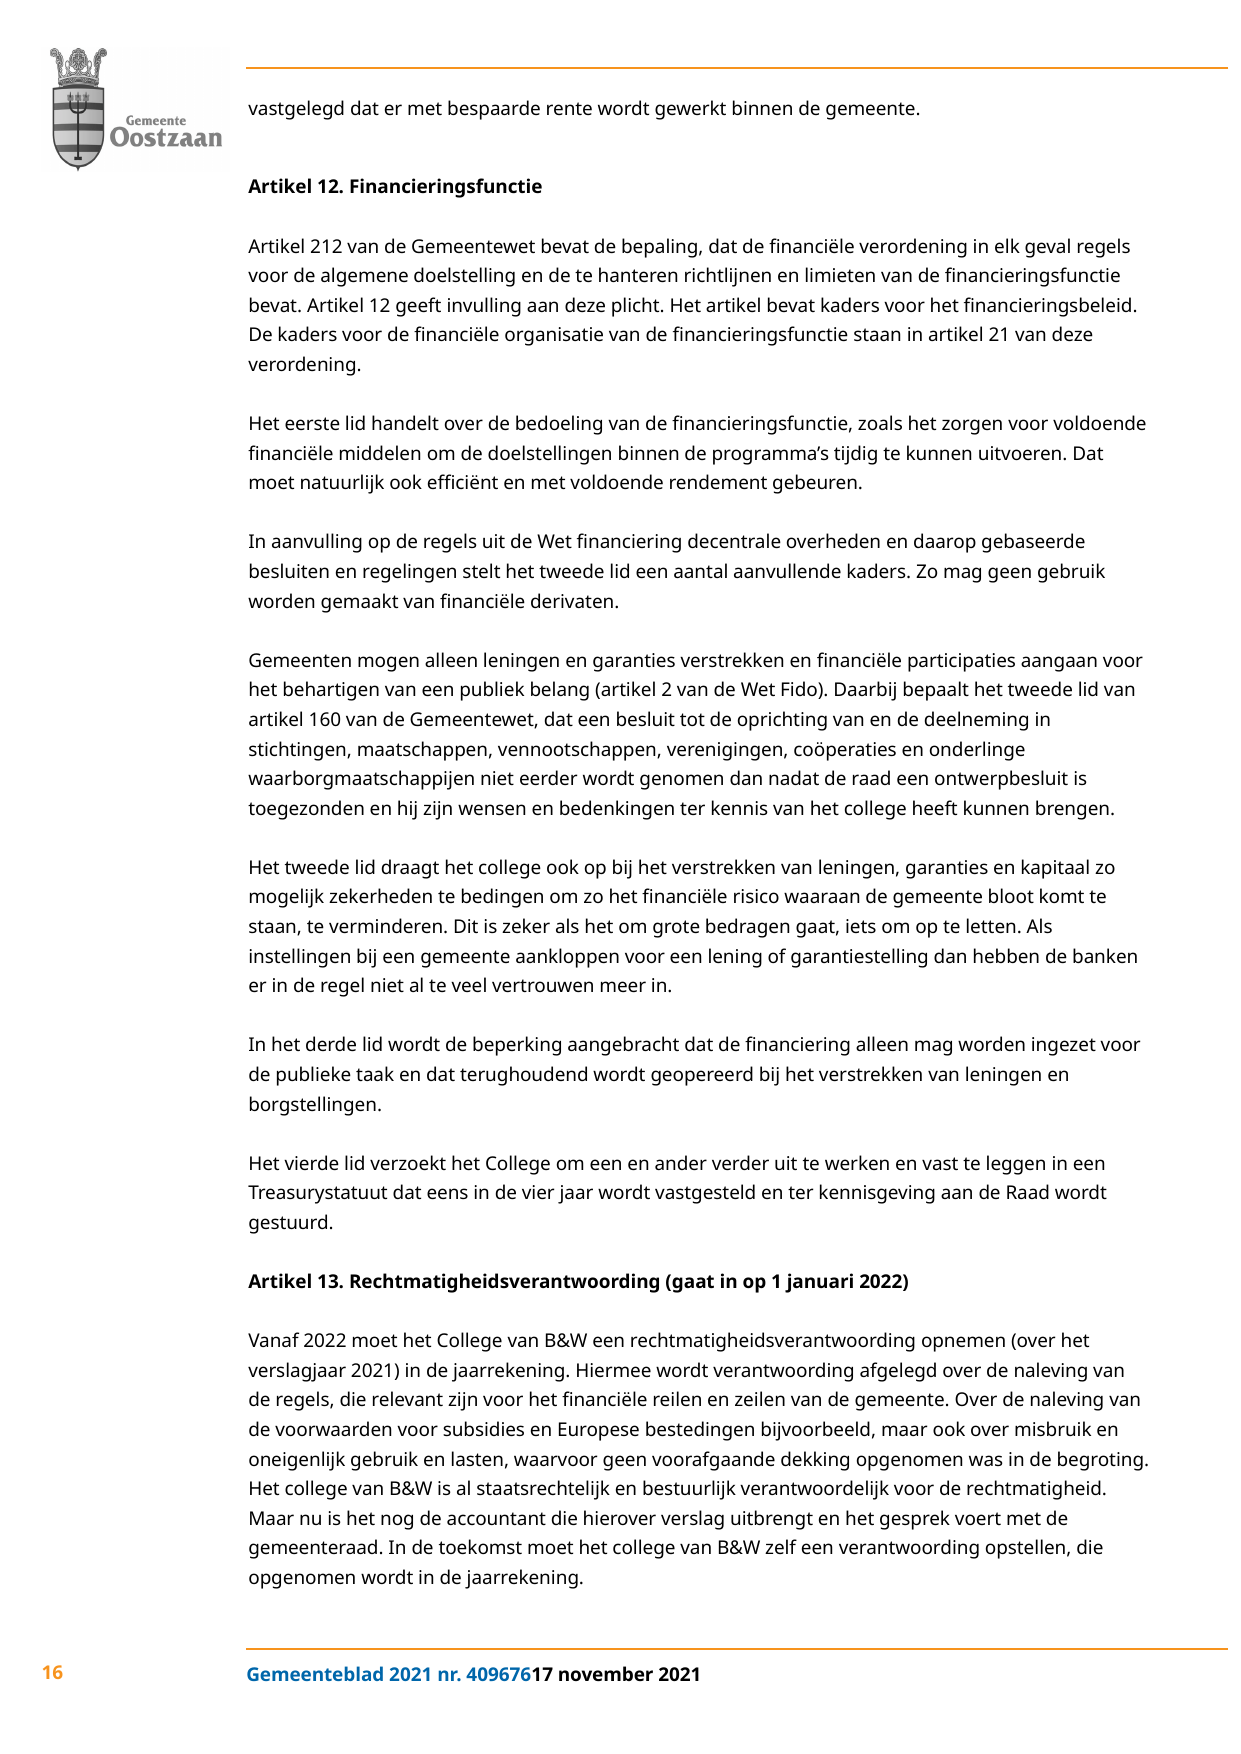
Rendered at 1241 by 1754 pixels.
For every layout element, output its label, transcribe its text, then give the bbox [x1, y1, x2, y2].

text Het vierde lid verzoekt het College om een en ander verder uit te werken en vast te leggen in een Treasurystatuut dat eens in de vier jaar wordt vastgesteld en ter kennisgeving aan de Raad wordt gestuurd. [248, 1150, 1152, 1235]
text Artikel 12. Financieringsfunctie [248, 174, 1152, 199]
text Het tweede lid draagt het college ook op bij het verstrekken van leningen, garanties en kapitaal zo mogelijk zekerheden te bedingen om zo het financiële risico waaraan de gemeente bloot komt te staan, te verminderen. Dit is zeker als het om grote bedragen gaat, iets om op te letten. Als instellingen bij een gemeente aankloppen voor een lening of garantiestelling dan hebben de banken er in de regel niet al te veel vertrouwen meer in. [248, 854, 1152, 998]
text Gemeenten mogen alleen leningen en garanties verstrekken en financiële participaties aangaan voor het behartigen van een publiek belang (artikel 2 van de Wet Fido). Daarbij bepaalt het tweede lid van artikel 160 van de Gemeentewet, dat een besluit tot de oprichting van en de deelneming in stichtingen, maatschappen, vennootschappen, verenigingen, coöperaties en onderlinge waarborgmaatschappijen niet eerder wordt genomen dan nadat de raad een ontwerpbesluit is toegezonden en hij zijn wensen en bedenkingen ter kennis van het college heeft kunnen brengen. [248, 647, 1152, 821]
text Vanaf 2022 moet het College van B&W een rechtmatigheidsverantwoording opnemen (over het verslagjaar 2021) in de jaarrekening. Hiermee wordt verantwoording afgelegd over de naleving van de regels, die relevant zijn voor het financiële reilen en zeilen van de gemeente. Over de naleving van de voorwaarden voor subsidies en Europese bestedingen bijvoorbeeld, maar ook over misbruik en oneigenlijk gebruik en lasten, waarvoor geen voorafgaande dekking opgenomen was in de begroting. Het college van B&W is al staatsrechtelijk en bestuurlijk verantwoordelijk voor de rechtmatigheid. Maar nu is het nog de accountant die hierover verslag uitbrengt en het gesprek voert met de gemeenteraad. In de toekomst moet het college van B&W zelf een verantwoording opstellen, die opgenomen wordt in de jaarrekening. [248, 1327, 1152, 1590]
text In het derde lid wordt de beperking aangebracht dat de financiering alleen mag worden ingezet voor de publieke taak en dat terughoudend wordt geopereerd bij het verstrekken van leningen en borgstellingen. [248, 1032, 1152, 1116]
text In aanvulling op de regels uit de Wet financiering decentrale overheden en daarop gebaseerde besluiten en regelingen stelt het tweede lid een aantal aanvullende kaders. Zo mag geen gebruik worden gemaakt van financiële derivaten. [248, 529, 1152, 613]
text Artikel 13. Rechtmatigheidsverantwoording (gaat in op 1 januari 2022) [248, 1268, 1152, 1294]
text Artikel 212 van de Gemeentewet bevat de bepaling, dat de financiële verordening in elk geval regels voor de algemene doelstelling en de te hanteren richtlijnen en limieten van de financieringsfunctie bevat. Artikel 12 geeft invulling aan deze plicht. Het artikel bevat kaders voor het financieringsbeleid. De kaders voor de financiële organisatie van de financieringsfunctie staan in artikel 21 van deze verordening. [248, 233, 1152, 377]
text vastgelegd dat er met bespaarde rente wordt gewerkt binnen de gemeente. [248, 95, 1152, 121]
text Het eerste lid handelt over de bedoeling van de financieringsfunctie, zoals het zorgen voor voldoende financiële middelen om de doelstellingen binnen de programma’s tijdig te kunnen uitvoeren. Dat moet natuurlijk ook efficiënt en met voldoende rendement gebeuren. [248, 410, 1152, 495]
picture [41, 47, 231, 172]
